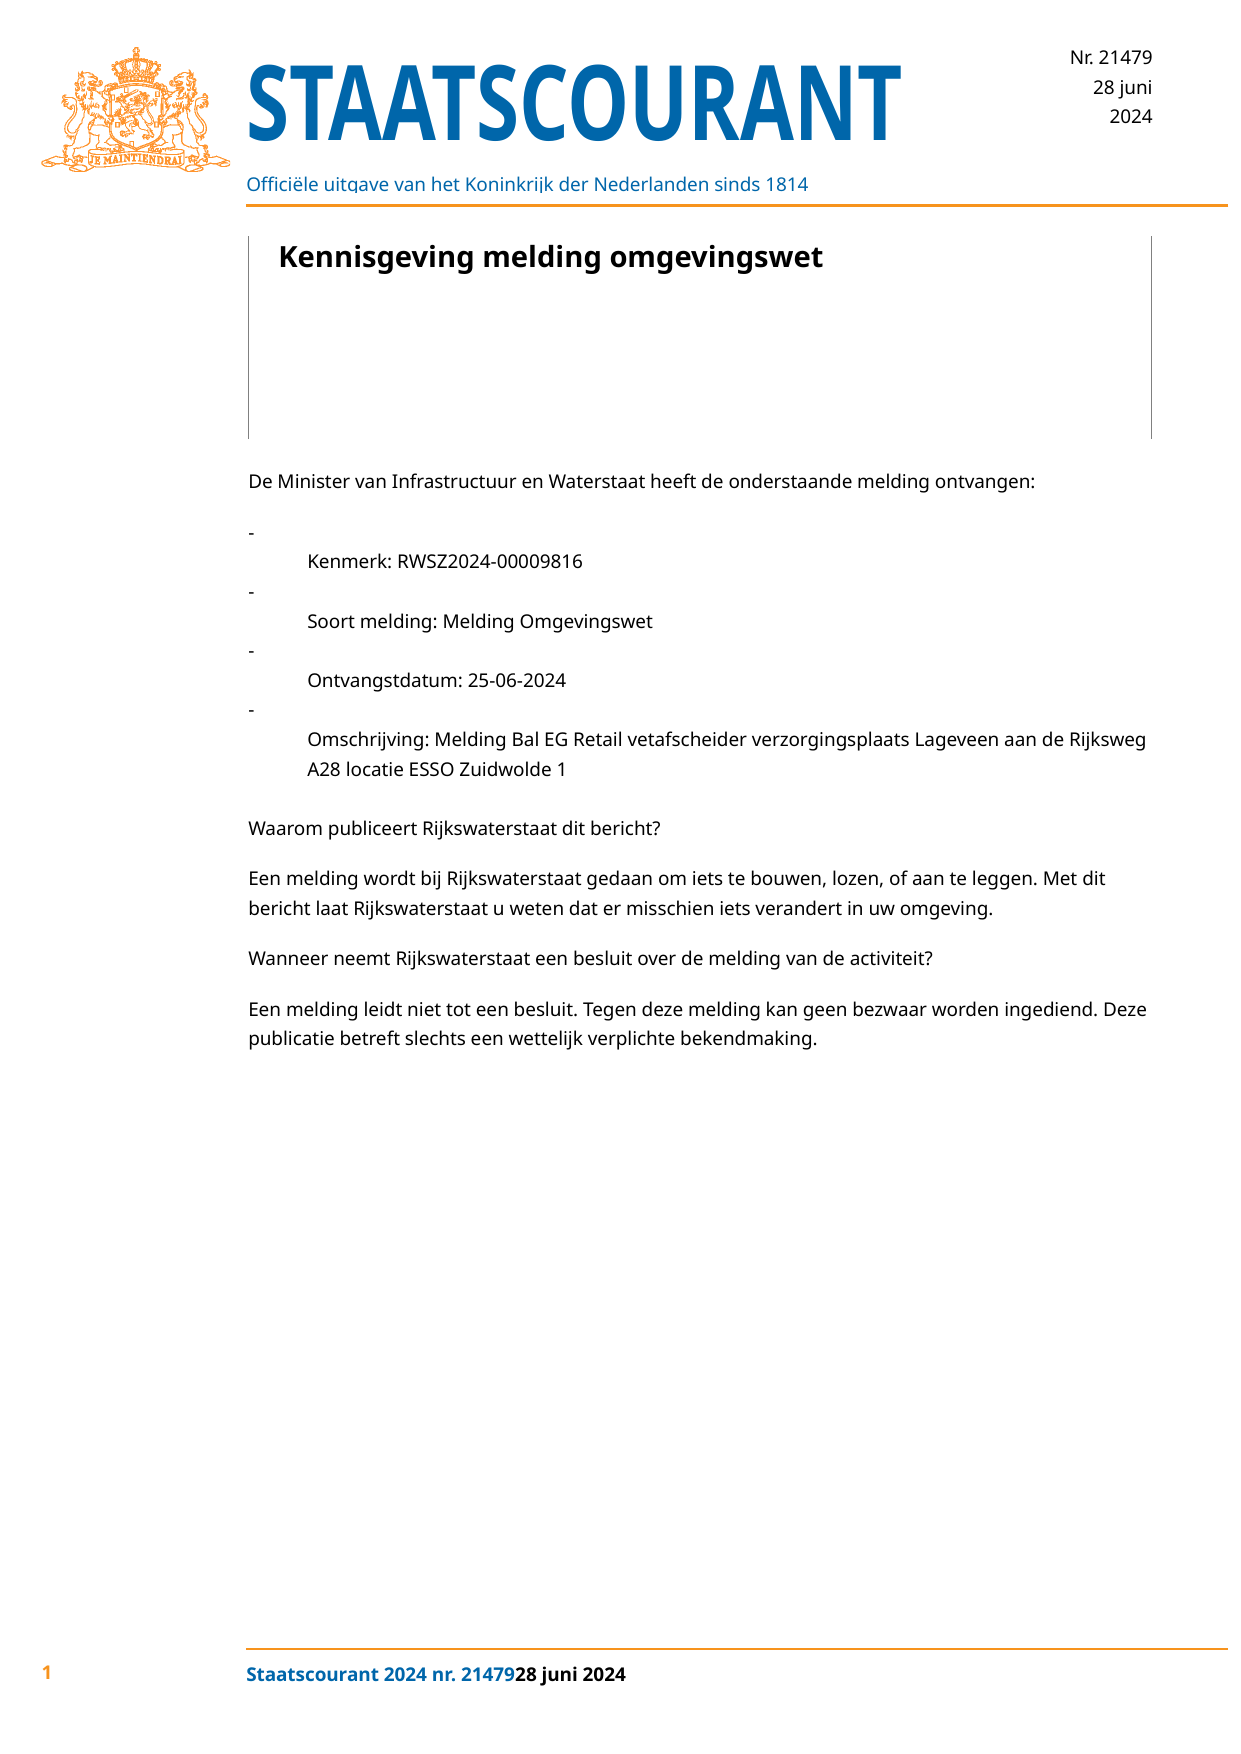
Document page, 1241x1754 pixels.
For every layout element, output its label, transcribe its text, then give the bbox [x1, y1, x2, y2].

list Soort melding: Melding Omgevingswet [248, 608, 1152, 633]
text Een melding wordt bij Rijkswaterstaat gedaan om iets te bouwen, lozen, of aan te leggen. Met dit bericht laat Rijkswaterstaat u weten dat er misschien iets verandert in uw omgeving. [248, 865, 1152, 921]
list Kenmerk: RWSZ2024-00009816 [248, 549, 1152, 574]
text Waarom publiceert Rijkswaterstaat dit bericht? [248, 815, 1152, 841]
table_header Kennisgeving melding omgevingswet [249, 236, 850, 439]
text De Minister van Infrastructuur en Waterstaat heeft de onderstaande melding ontvangen: [248, 469, 1152, 494]
list Ontvangstdatum: 25-06-2024 [248, 667, 1152, 693]
text Wanneer neemt Rijkswaterstaat een besluit over de melding van de activiteit? [248, 945, 1152, 971]
table_header [850, 414, 1151, 439]
text Een melding leidt niet tot een besluit. Tegen deze melding kan geen bezwaar worden ingediend. Deze publicatie betreft slechts een wettelijk verplichte bekendmaking. [248, 996, 1152, 1051]
table_header [850, 236, 912, 413]
picture [41, 47, 231, 172]
picture [912, 236, 1090, 414]
table_header [1090, 236, 1151, 413]
list Omschrijving: Melding Bal EG Retail vetafscheider verzorgingsplaats Lageveen aan de Rijksweg A28 locatie ESSO Zuidwolde 1 [248, 726, 1152, 781]
